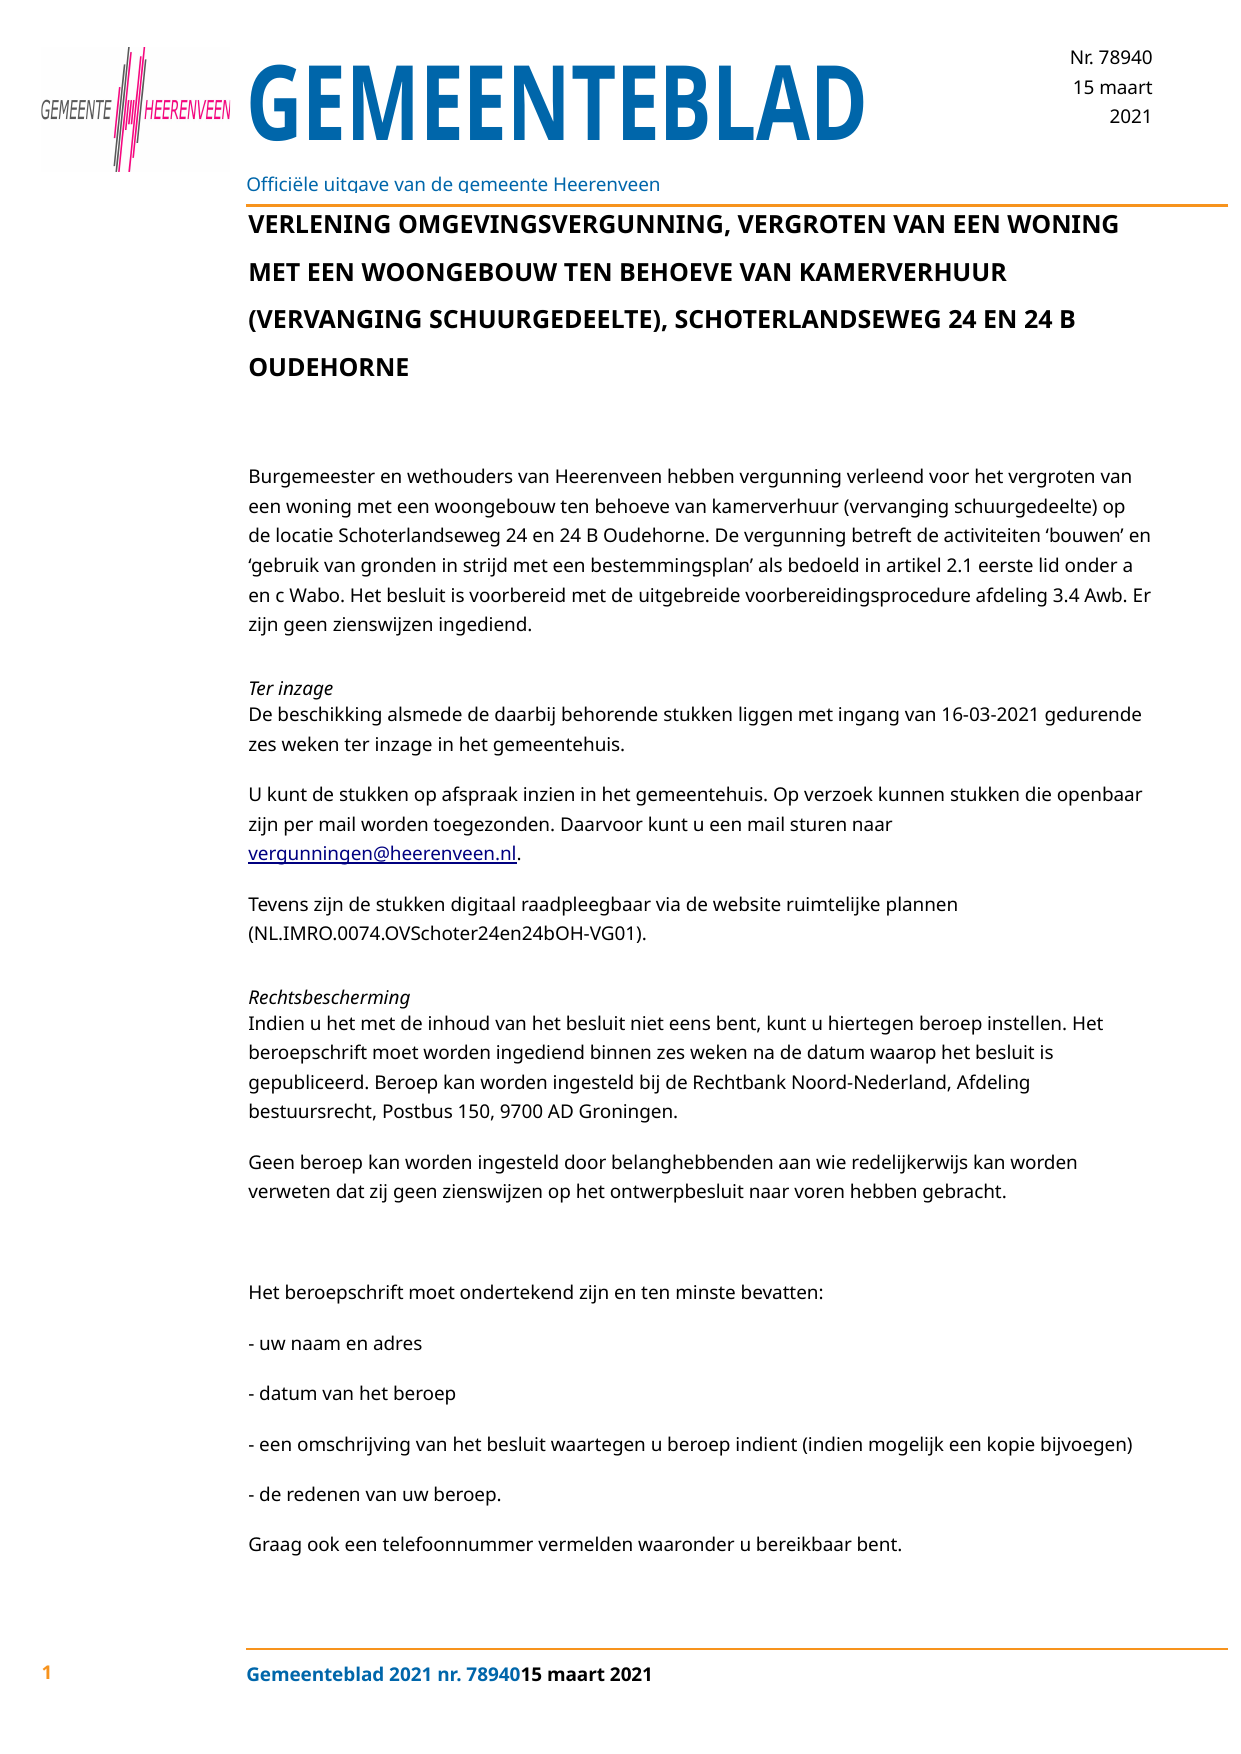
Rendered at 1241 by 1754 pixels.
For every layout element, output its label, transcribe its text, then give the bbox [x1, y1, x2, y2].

text - datum van het beroep [248, 1380, 1152, 1406]
text Geen beroep kan worden ingesteld door belanghebbenden aan wie redelijkerwijs kan worden verweten dat zij geen zienswijzen op het ontwerpbesluit naar voren hebben gebracht. [248, 1149, 1152, 1204]
picture [41, 47, 231, 172]
text Het beroepschrift moet ondertekend zijn en ten minste bevatten: [248, 1279, 1152, 1305]
text Burgemeester en wethouders van Heerenveen hebben vergunning verleend voor het vergroten van een woning met een woongebouw ten behoeve van kamerverhuur (vervanging schuurgedeelte) op de locatie Schoterlandseweg 24 en 24 B Oudehorne. De vergunning betreft de activiteiten ‘bouwen’ en ‘gebruik van gronden in strijd met een bestemmingsplan’ als bedoeld in artikel 2.1 eerste lid onder a en c Wabo. Het besluit is voorbereid met de uitgebreide voorbereidingsprocedure afdeling 3.4 Awb. Er zijn geen zienswijzen ingediend. [248, 463, 1152, 637]
text - een omschrijving van het besluit waartegen u beroep indient (indien mogelijk een kopie bijvoegen) [248, 1431, 1152, 1457]
text Graag ook een telefoonnummer vermelden waaronder u bereikbaar bent. [248, 1532, 1152, 1557]
text Ter inzage [248, 675, 1152, 701]
text Tevens zijn de stukken digitaal raadpleegbaar via de website ruimtelijke plannen (NL.IMRO.0074.OVSchoter24en24bOH-VG01). [248, 891, 1152, 946]
text Rechtsbescherming [248, 984, 1152, 1010]
text U kunt de stukken op afspraak inzien in het gemeentehuis. Op verzoek kunnen stukken die openbaar zijn per mail worden toegezonden. Daarvoor kunt u een mail sturen naar vergunningen@heerenveen.nl. [248, 781, 1152, 866]
text De beschikking alsmede de daarbij behorende stukken liggen met ingang van 16-03-2021 gedurende zes weken ter inzage in het gemeentehuis. [248, 701, 1152, 756]
text VERLENING OMGEVINGSVERGUNNING, VERGROTEN VAN EEN WONING MET EEN WOONGEBOUW TEN BEHOEVE VAN KAMERVERHUUR (VERVANGING SCHUURGEDEELTE), SCHOTERLANDSEWEG 24 EN 24 B OUDEHORNE [248, 207, 1152, 384]
text - de redenen van uw beroep. [248, 1481, 1152, 1507]
text - uw naam en adres [248, 1330, 1152, 1356]
text Indien u het met de inhoud van het besluit niet eens bent, kunt u hiertegen beroep instellen. Het beroepschrift moet worden ingediend binnen zes weken na de datum waarop het besluit is gepubliceerd. Beroep kan worden ingesteld bij de Rechtbank Noord-Nederland, Afdeling bestuursrecht, Postbus 150, 9700 AD Groningen. [248, 1010, 1152, 1124]
